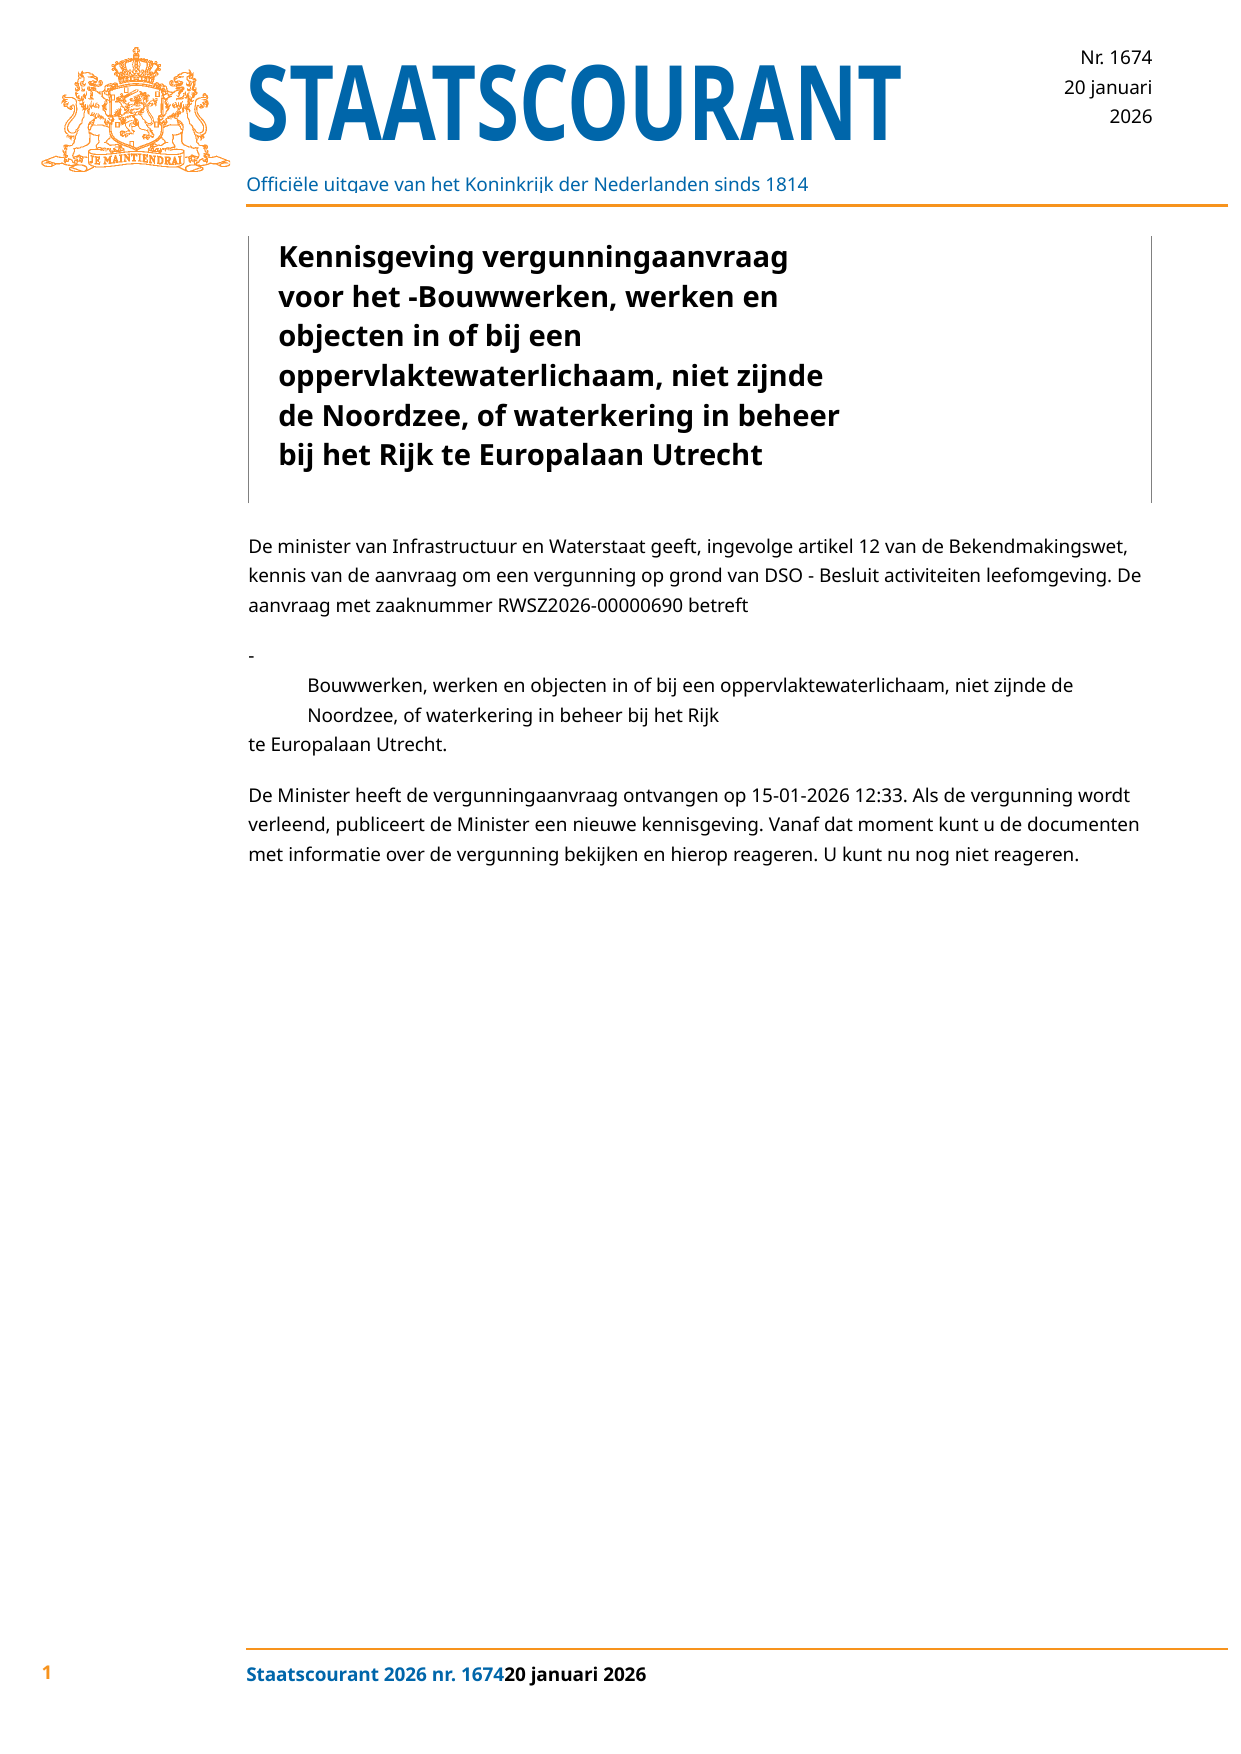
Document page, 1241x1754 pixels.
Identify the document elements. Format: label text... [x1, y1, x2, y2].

table_header Kennisgeving vergunningaanvraag voor het -Bouwwerken, werken en objecten in of bij een oppervlaktewaterlichaam, niet zijnde de Noordzee, of waterkering in beheer bij het Rijk te Europalaan Utrecht [249, 236, 850, 503]
text De Minister heeft de vergunningaanvraag ontvangen op 15-01-2026 12:33. Als de vergunning wordt verleend, publiceert de Minister een nieuwe kennisgeving. Vanaf dat moment kunt u de documenten met informatie over de vergunning bekijken en hierop reageren. U kunt nu nog niet reageren. [248, 782, 1152, 867]
text te Europalaan Utrecht. [248, 731, 1152, 757]
picture [912, 236, 1090, 414]
table_header [850, 236, 912, 413]
list Bouwwerken, werken en objecten in of bij een oppervlaktewaterlichaam, niet zijnde de Noordzee, of waterkering in beheer bij het Rijk [248, 672, 1152, 727]
table_header [1090, 236, 1151, 413]
text De minister van Infrastructuur en Waterstaat geeft, ingevolge artikel 12 van de Bekendmakingswet, kennis van de aanvraag om een vergunning op grond van DSO - Besluit activiteiten leefomgeving. De aanvraag met zaaknummer RWSZ2026-00000690 betreft [248, 533, 1152, 618]
table_header [850, 414, 1151, 503]
picture [41, 47, 231, 172]
